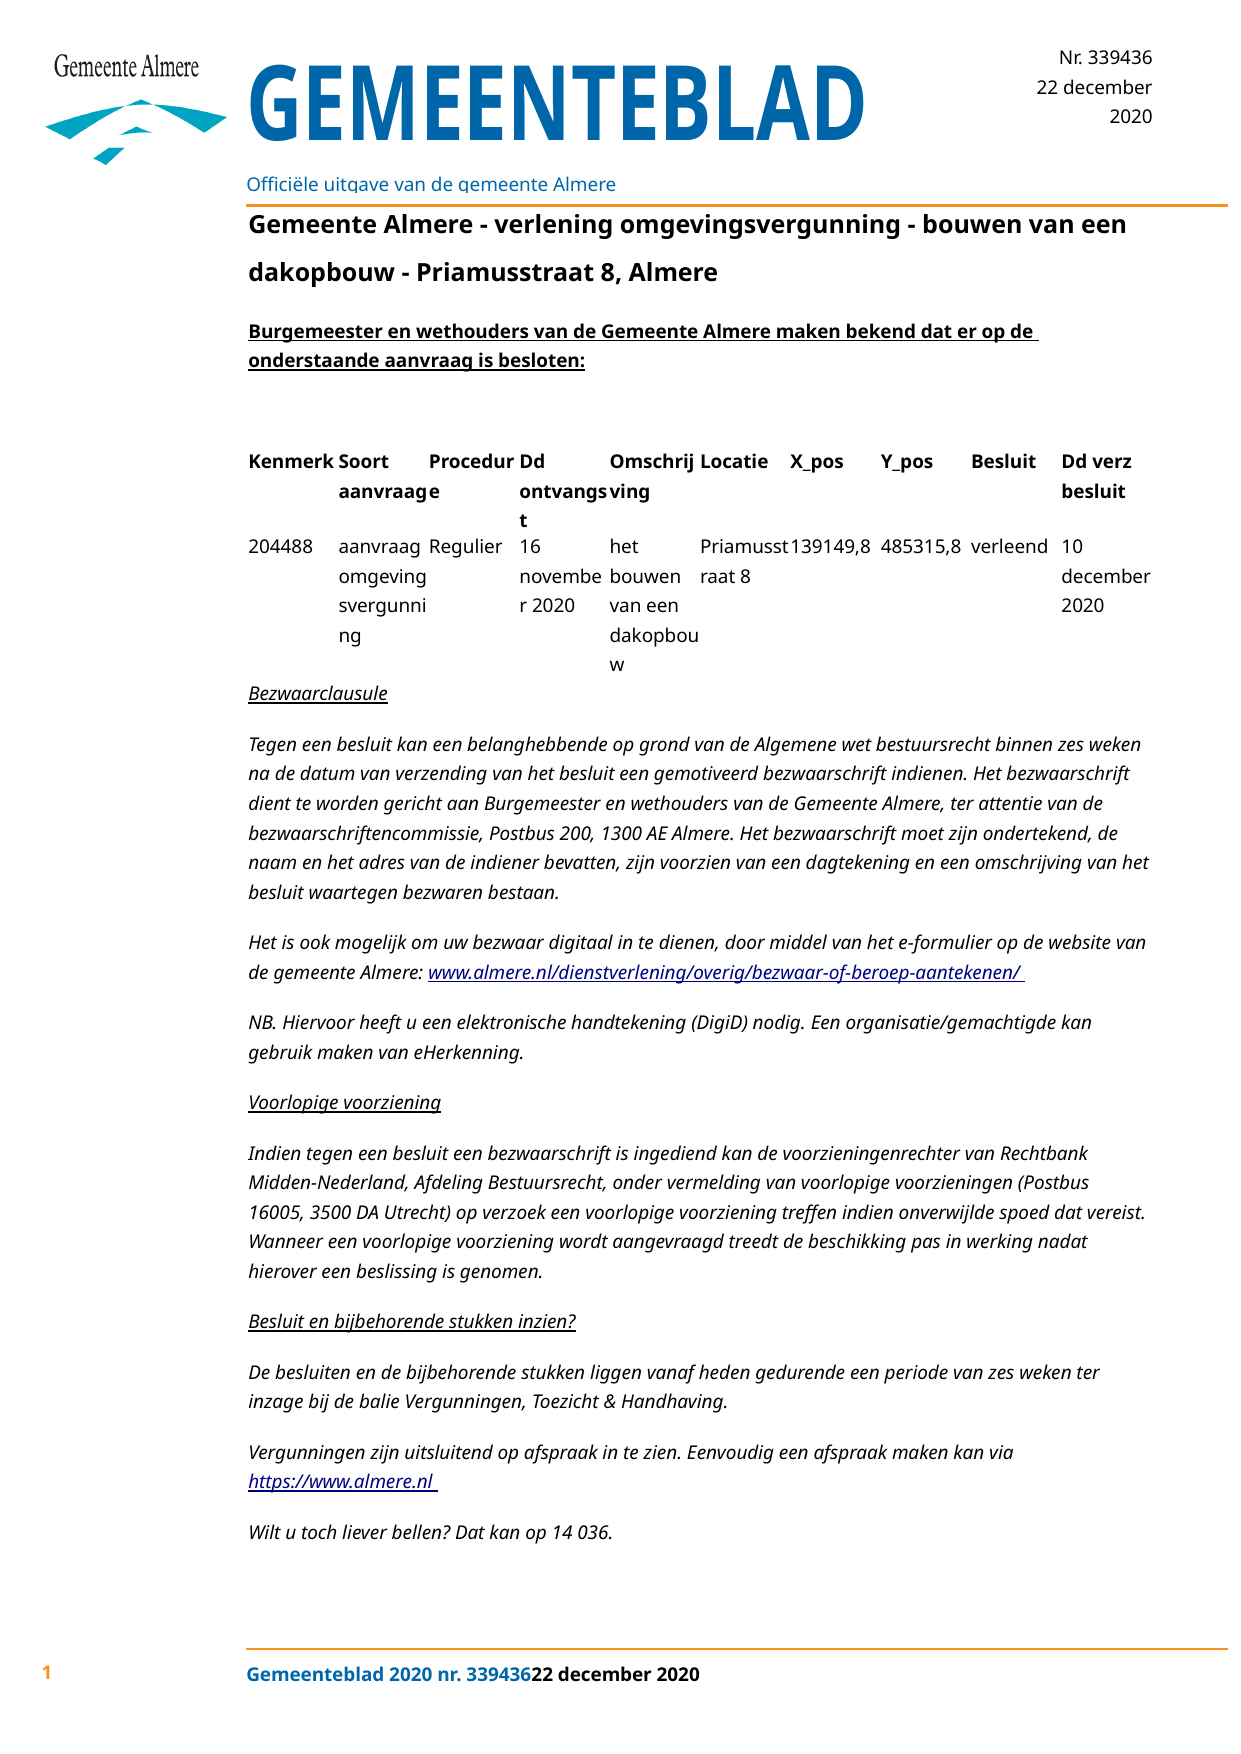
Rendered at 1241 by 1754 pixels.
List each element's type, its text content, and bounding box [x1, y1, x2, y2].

table_cell 16 november 2020 [519, 533, 609, 677]
table_header Locatie [700, 449, 790, 533]
table_cell verleend [971, 533, 1061, 677]
table_cell Priamusstraat 8 [700, 533, 790, 677]
table_header X_pos [790, 449, 881, 533]
text Vergunningen zijn uitsluitend op afspraak in te zien. Eenvoudig een afspraak maken kan via https://www.almere.nl [248, 1439, 1152, 1494]
table_header Kenmerk [248, 449, 338, 533]
table_cell het bouwen van een dakopbouw [609, 533, 700, 677]
table_header Besluit [971, 449, 1061, 533]
table_cell aanvraag omgevingsvergunning [338, 533, 429, 677]
picture [41, 47, 231, 172]
table_header Dd verz besluit [1061, 449, 1152, 533]
table_cell 10 december 2020 [1061, 533, 1152, 677]
text De besluiten en de bijbehorende stukken liggen vanaf heden gedurende een periode van zes weken ter inzage bij de balie Vergunningen, Toezicht & Handhaving. [248, 1359, 1152, 1414]
text Voorlopige voorziening [248, 1089, 1152, 1115]
table_header Dd ontvangst [519, 449, 609, 533]
table_cell 204488 [248, 533, 338, 677]
table_header Omschrijving [609, 449, 700, 533]
table_header Soort aanvraag [338, 449, 429, 533]
text Burgemeester en wethouders van de Gemeente Almere maken bekend dat er op de onderstaande aanvraag is besloten: [248, 318, 1152, 373]
text Besluit en bijbehorende stukken inzien? [248, 1308, 1152, 1334]
text Bezwaarclausule [248, 681, 1152, 706]
table_header Y_pos [881, 449, 971, 533]
table_header Procedure [429, 449, 519, 533]
table_cell 139149,8 [790, 533, 881, 677]
table_cell Regulier [429, 533, 519, 677]
text Gemeente Almere - verlening omgevingsvergunning - bouwen van een dakopbouw - Priamusstraat 8, Almere [248, 207, 1152, 288]
text Indien tegen een besluit een bezwaarschrift is ingediend kan de voorzieningenrechter van Rechtbank Midden-Nederland, Afdeling Bestuursrecht, onder vermelding van voorlopige voorzieningen (Postbus 16005, 3500 DA Utrecht) op verzoek een voorlopige voorziening treffen indien onverwijlde spoed dat vereist. Wanneer een voorlopige voorziening wordt aangevraagd treedt de beschikking pas in werking nadat hierover een beslissing is genomen. [248, 1140, 1152, 1284]
text NB. Hiervoor heeft u een elektronische handtekening (DigiD) nodig. Een organisatie/gemachtigde kan gebruik maken van eHerkenning. [248, 1009, 1152, 1065]
table_cell 485315,8 [881, 533, 971, 677]
text Het is ook mogelijk om uw bezwaar digitaal in te dienen, door middel van het e-formulier op de website van de gemeente Almere: www.almere.nl/dienstverlening/overig/bezwaar-of-beroep-aantekenen/ [248, 929, 1152, 985]
text Wilt u toch liever bellen? Dat kan op 14 036. [248, 1519, 1152, 1545]
text Tegen een besluit kan een belanghebbende op grond van de Algemene wet bestuursrecht binnen zes weken na de datum van verzending van het besluit een gemotiveerd bezwaarschrift indienen. Het bezwaarschrift dient te worden gericht aan Burgemeester en wethouders van de Gemeente Almere, ter attentie van de bezwaarschriftencommissie, Postbus 200, 1300 AE Almere. Het bezwaarschrift moet zijn ondertekend, de naam en het adres van de indiener bevatten, zijn voorzien van een dagtekening en een omschrijving van het besluit waartegen bezwaren bestaan. [248, 731, 1152, 905]
